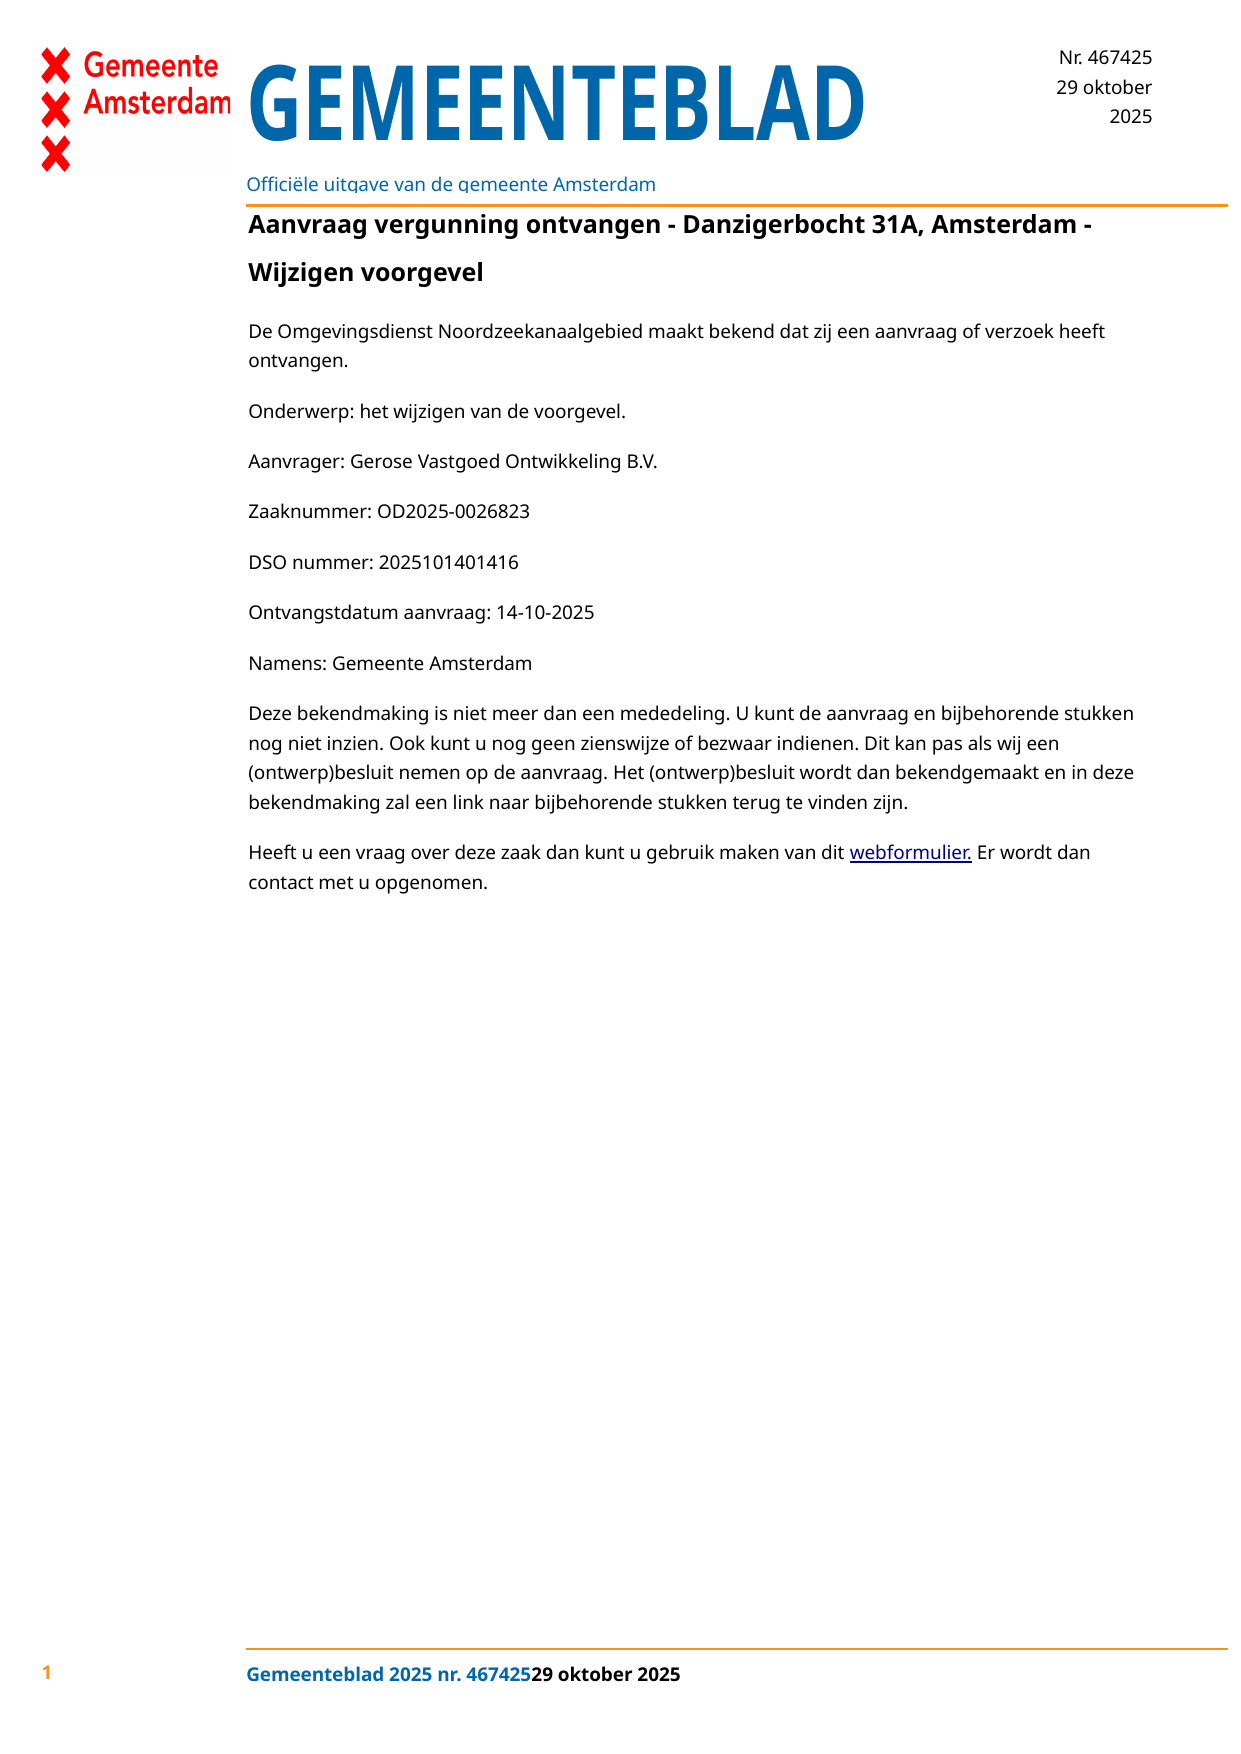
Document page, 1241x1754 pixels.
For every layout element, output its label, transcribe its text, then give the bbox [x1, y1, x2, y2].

picture [41, 47, 231, 172]
text Onderwerp: het wijzigen van de voorgevel. [248, 398, 1152, 424]
text Aanvraag vergunning ontvangen - Danzigerbocht 31A, Amsterdam - Wijzigen voorgevel [248, 207, 1152, 288]
text DSO nummer: 2025101401416 [248, 549, 1152, 575]
text Zaaknummer: OD2025-0026823 [248, 499, 1152, 524]
text De Omgevingsdienst Noordzeekanaalgebied maakt bekend dat zij een aanvraag of verzoek heeft ontvangen. [248, 318, 1152, 373]
text Ontvangstdatum aanvraag: 14-10-2025 [248, 599, 1152, 625]
text Aanvrager: Gerose Vastgoed Ontwikkeling B.V. [248, 448, 1152, 474]
text Namens: Gemeente Amsterdam [248, 650, 1152, 676]
text Deze bekendmaking is niet meer dan een mededeling. U kunt de aanvraag en bijbehorende stukken nog niet inzien. Ook kunt u nog geen zienswijze of bezwaar indienen. Dit kan pas als wij een (ontwerp)besluit nemen op de aanvraag. Het (ontwerp)besluit wordt dan bekendgemaakt en in deze bekendmaking zal een link naar bijbehorende stukken terug te vinden zijn. [248, 700, 1152, 815]
text Heeft u een vraag over deze zaak dan kunt u gebruik maken van dit webformulier. Er wordt dan contact met u opgenomen. [248, 839, 1152, 895]
